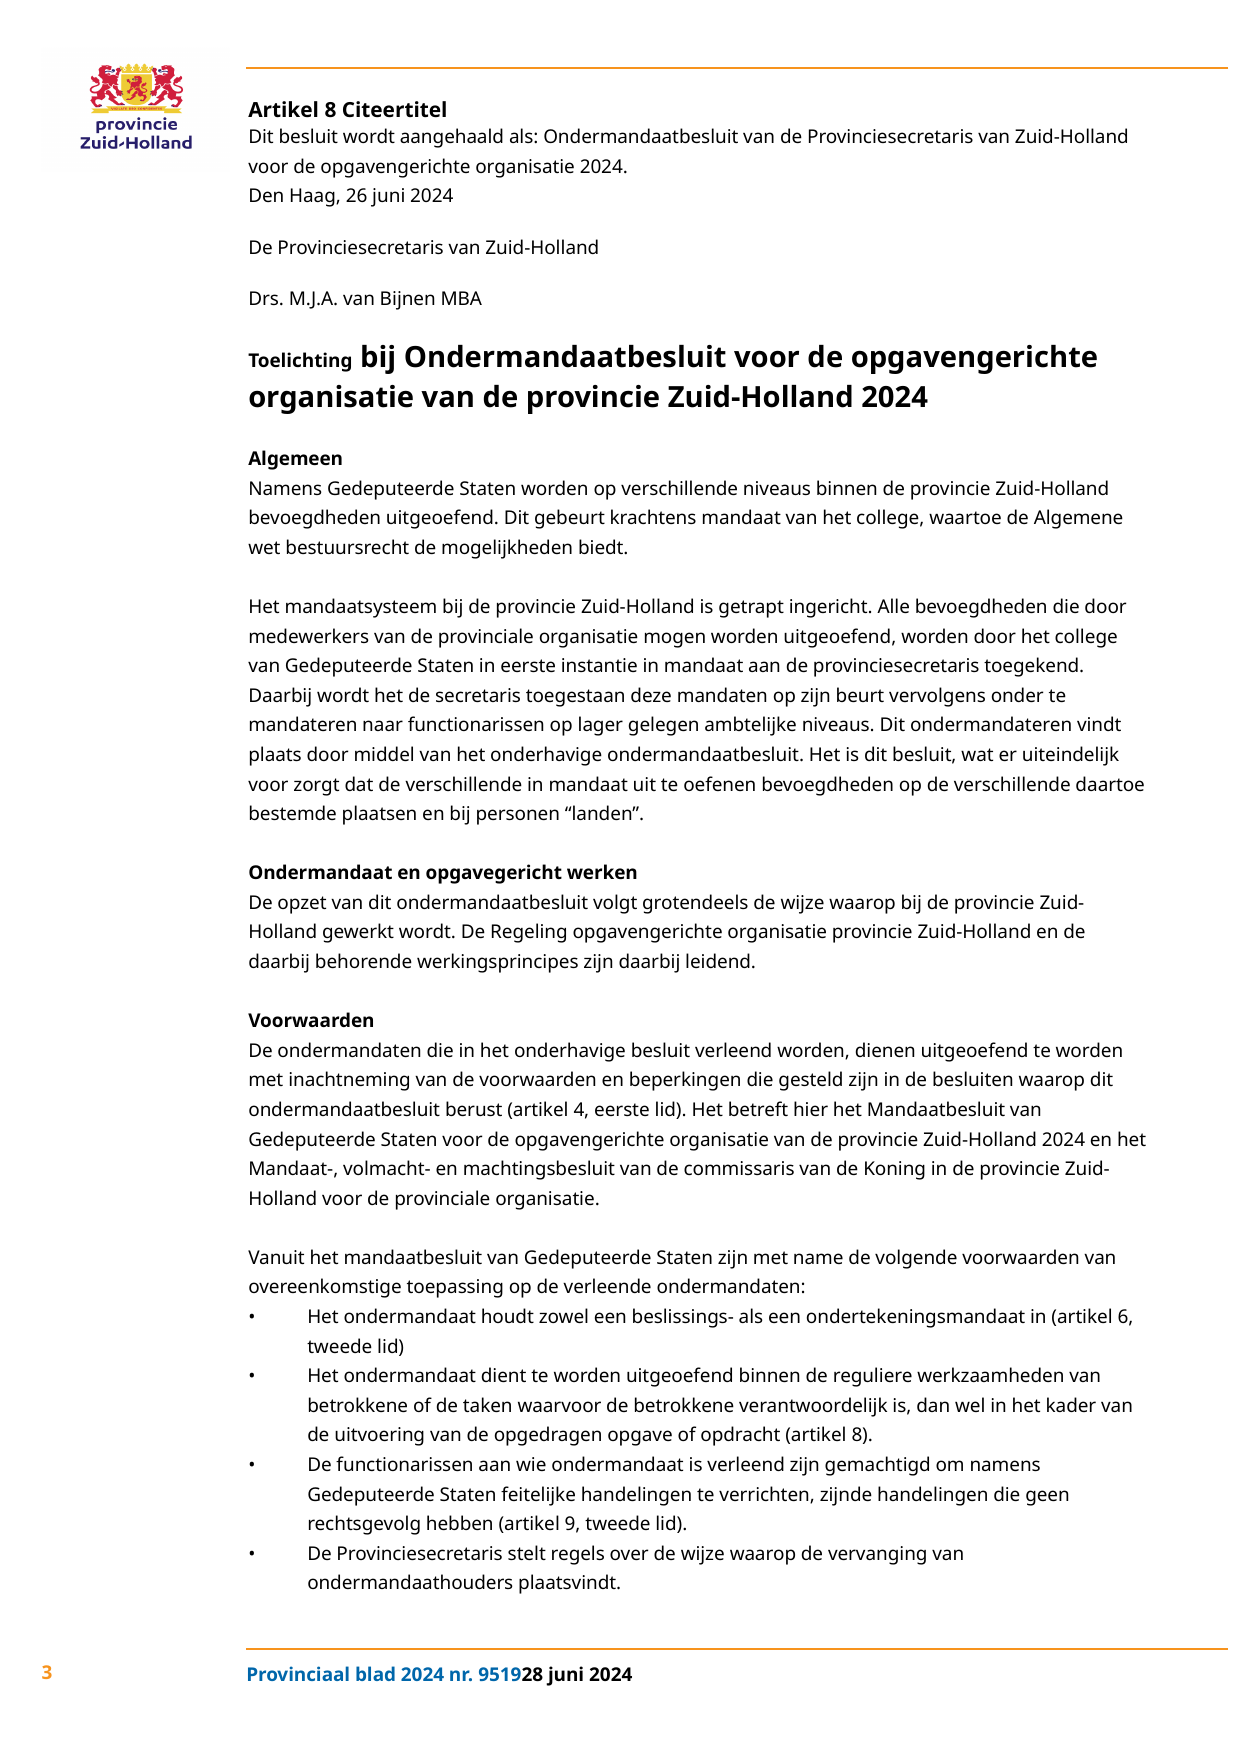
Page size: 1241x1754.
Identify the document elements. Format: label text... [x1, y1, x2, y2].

text De ondermandaten die in het onderhavige besluit verleend worden, dienen uitgeoefend te worden met inachtneming van de voorwaarden en beperkingen die gesteld zijn in de besluiten waarop dit ondermandaatbesluit berust (artikel 4, eerste lid). Het betreft hier het Mandaatbesluit van Gedeputeerde Staten voor de opgavengerichte organisatie van de provincie Zuid-Holland 2024 en het Mandaat-, volmacht- en machtingsbesluit van de commissaris van de Koning in de provincie Zuid-Holland voor de provinciale organisatie. [248, 1037, 1152, 1211]
picture [41, 47, 231, 172]
text Het mandaatsysteem bij de provincie Zuid-Holland is getrapt ingericht. Alle bevoegdheden die door medewerkers van de provinciale organisatie mogen worden uitgeoefend, worden door het college van Gedeputeerde Staten in eerste instantie in mandaat aan de provinciesecretaris toegekend. Daarbij wordt het de secretaris toegestaan deze mandaten op zijn beurt vervolgens onder te mandateren naar functionarissen op lager gelegen ambtelijke niveaus. Dit ondermandateren vindt plaats door middel van het onderhavige ondermandaatbesluit. Het is dit besluit, wat er uiteindelijk voor zorgt dat de verschillende in mandaat uit te oefenen bevoegdheden op de verschillende daartoe bestemde plaatsen en bij personen “landen”. [248, 593, 1152, 826]
text De Provinciesecretaris van Zuid-Holland [248, 234, 1152, 259]
text Toelichting bij Ondermandaatbesluit voor de opgavengerichte organisatie van de provincie Zuid-Holland 2024 [248, 337, 1152, 416]
list Het ondermandaat dient te worden uitgeoefend binnen de reguliere werkzaamheden van betrokkene of de taken waarvoor de betrokkene verantwoordelijk is, dan wel in het kader van de uitvoering van de opgedragen opgave of opdracht (artikel 8). [248, 1362, 1152, 1447]
text Voorwaarden [248, 1007, 1152, 1033]
text Drs. M.J.A. van Bijnen MBA [248, 285, 1152, 311]
text Ondermandaat en opgavegericht werken [248, 859, 1152, 885]
text De opzet van dit ondermandaatbesluit volgt grotendeels de wijze waarop bij de provincie Zuid-Holland gewerkt wordt. De Regeling opgavengerichte organisatie provincie Zuid-Holland en de daarbij behorende werkingsprincipes zijn daarbij leidend. [248, 889, 1152, 974]
list Het ondermandaat houdt zowel een beslissings- als een ondertekeningsmandaat in (artikel 6, tweede lid) [248, 1303, 1152, 1358]
text Vanuit het mandaatbesluit van Gedeputeerde Staten zijn met name de volgende voorwaarden van overeenkomstige toepassing op de verleende ondermandaten: [248, 1244, 1152, 1299]
text Artikel 8 Citeertitel [248, 95, 1152, 123]
text Namens Gedeputeerde Staten worden op verschillende niveaus binnen de provincie Zuid-Holland bevoegdheden uitgeoefend. Dit gebeurt krachtens mandaat van het college, waartoe de Algemene wet bestuursrecht de mogelijkheden biedt. [248, 475, 1152, 560]
text Den Haag, 26 juni 2024 [248, 182, 1152, 208]
text Algemeen [248, 445, 1152, 471]
list De functionarissen aan wie ondermandaat is verleend zijn gemachtigd om namens Gedeputeerde Staten feitelijke handelingen te verrichten, zijnde handelingen die geen rechtsgevolg hebben (artikel 9, tweede lid). [248, 1451, 1152, 1536]
text Dit besluit wordt aangehaald als: Ondermandaatbesluit van de Provinciesecretaris van Zuid-Holland voor de opgavengerichte organisatie 2024. [248, 123, 1152, 178]
list De Provinciesecretaris stelt regels over de wijze waarop de vervanging van ondermandaathouders plaatsvindt. [248, 1540, 1152, 1595]
